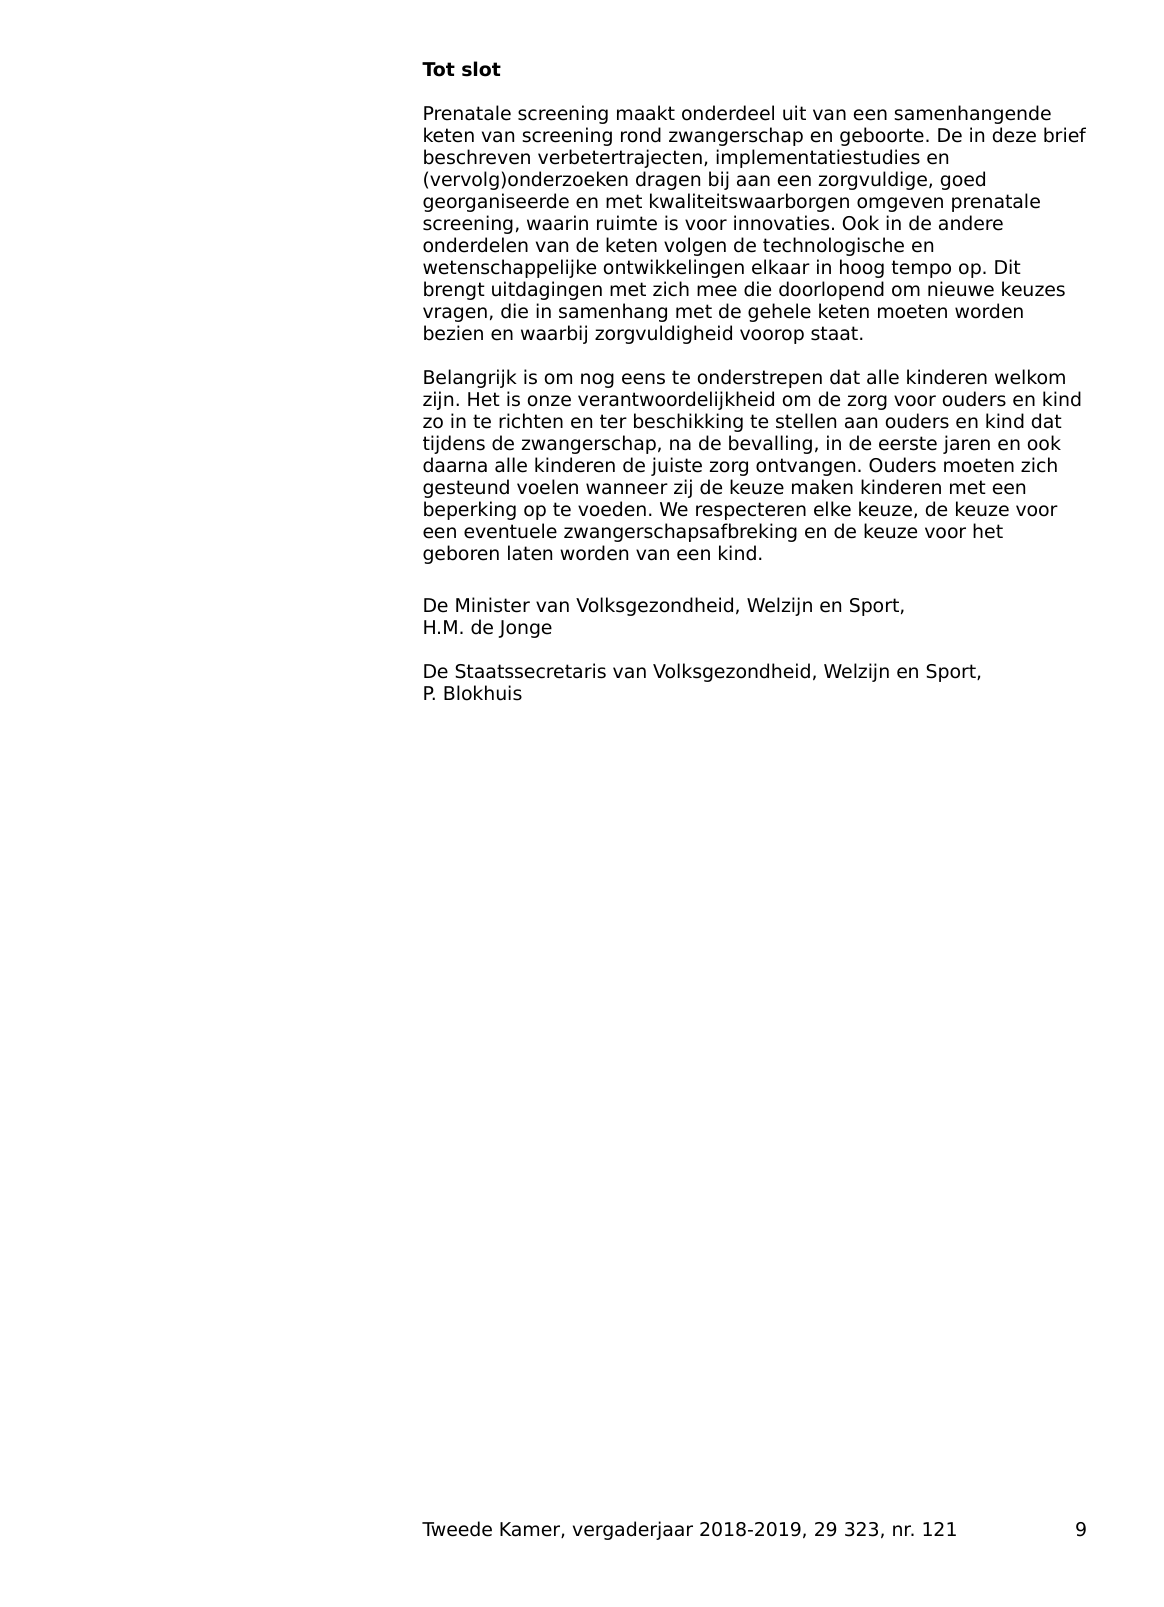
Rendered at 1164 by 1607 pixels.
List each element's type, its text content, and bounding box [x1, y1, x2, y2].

subtitle Tot slot [422, 59, 1087, 81]
text De Staatssecretaris van Volksgezondheid, Welzijn en Sport, P. Blokhuis [422, 661, 1087, 705]
text Prenatale screening maakt onderdeel uit van een samenhangende keten van screening rond zwangerschap en geboorte. De in deze brief beschreven verbetertrajecten, implementatiestudies en (vervolg)onderzoeken dragen bij aan een zorgvuldige, goed georganiseerde en met kwaliteitswaarborgen omgeven prenatale screening, waarin ruimte is voor innovaties. Ook in de andere onderdelen van de keten volgen de technologische en wetenschappelijke ontwikkelingen elkaar in hoog tempo op. Dit brengt uitdagingen met zich mee die doorlopend om nieuwe keuzes vragen, die in samenhang met de gehele keten moeten worden bezien en waarbij zorgvuldigheid voorop staat. [422, 103, 1087, 345]
text Belangrijk is om nog eens te onderstrepen dat alle kinderen welkom zijn. Het is onze verantwoordelijkheid om de zorg voor ouders en kind zo in te richten en ter beschikking te stellen aan ouders en kind dat tijdens de zwangerschap, na de bevalling, in de eerste jaren en ook daarna alle kinderen de juiste zorg ontvangen. Ouders moeten zich gesteund voelen wanneer zij de keuze maken kinderen met een beperking op te voeden. We respecteren elke keuze, de keuze voor een eventuele zwangerschapsafbreking en de keuze voor het geboren laten worden van een kind. [422, 367, 1087, 565]
text De Minister van Volksgezondheid, Welzijn en Sport, H.M. de Jonge [422, 595, 1087, 639]
